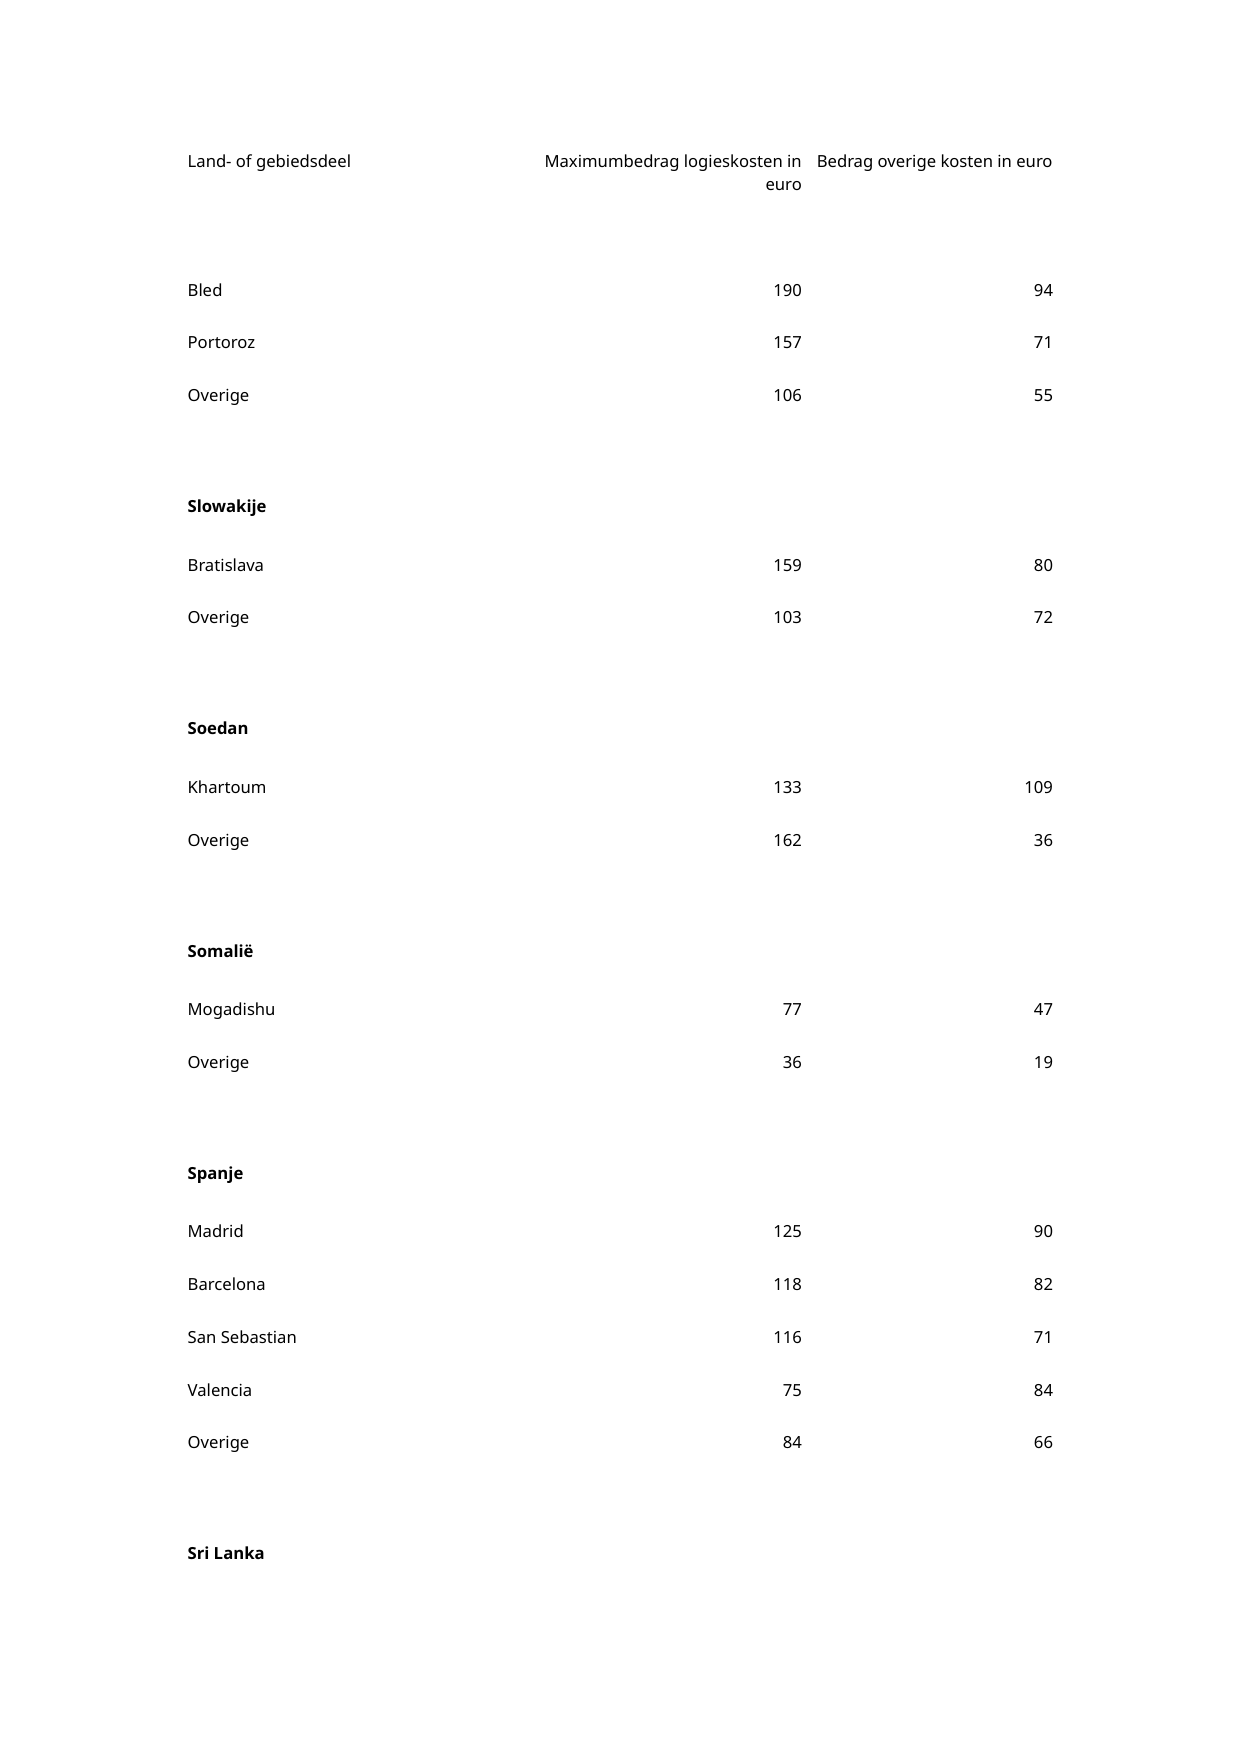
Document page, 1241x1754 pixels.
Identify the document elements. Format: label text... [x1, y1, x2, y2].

table_cell 190 [525, 278, 802, 331]
table_cell 36 [802, 828, 1053, 881]
table_cell [525, 225, 802, 278]
table_cell Madrid [188, 1220, 525, 1273]
table_cell Sri Lanka [188, 1542, 525, 1600]
table_cell [525, 1103, 802, 1162]
table_cell 162 [525, 828, 802, 881]
table_cell [188, 225, 525, 278]
table_cell 82 [802, 1273, 1053, 1325]
table_header Maximumbedrag logieskosten in euro [525, 150, 802, 225]
table_cell 19 [802, 1050, 1053, 1103]
table_cell [188, 881, 525, 939]
table_cell [525, 1542, 802, 1600]
table_cell 84 [525, 1431, 802, 1483]
table_cell Valencia [188, 1378, 525, 1431]
table_cell San Sebastian [188, 1325, 525, 1378]
table_cell 47 [802, 998, 1053, 1050]
table_cell Bratislava [188, 553, 525, 606]
table_cell [188, 659, 525, 717]
table_cell [525, 436, 802, 495]
table_cell 133 [525, 775, 802, 828]
table_cell Overige [188, 606, 525, 658]
table_cell 80 [802, 553, 1053, 606]
table_cell 71 [802, 331, 1053, 383]
table_cell [802, 1542, 1053, 1600]
table_cell 84 [802, 1378, 1053, 1431]
table_cell Overige [188, 384, 525, 436]
table_cell [188, 436, 525, 495]
table_cell 118 [525, 1273, 802, 1325]
table_cell 159 [525, 553, 802, 606]
table_cell [525, 1162, 802, 1220]
table_cell [525, 717, 802, 775]
table_cell Bled [188, 278, 525, 331]
table_cell [802, 1162, 1053, 1220]
table_cell 72 [802, 606, 1053, 658]
table_cell Overige [188, 1050, 525, 1103]
table_cell Portoroz [188, 331, 525, 383]
table_cell 66 [802, 1431, 1053, 1483]
table_cell Somalië [188, 939, 525, 998]
table_cell 71 [802, 1325, 1053, 1378]
table_cell Khartoum [188, 775, 525, 828]
table_cell [802, 659, 1053, 717]
table_cell 77 [525, 998, 802, 1050]
table_header Bedrag overige kosten in euro [802, 150, 1053, 225]
table_cell [802, 1103, 1053, 1162]
table_cell 94 [802, 278, 1053, 331]
table_cell [802, 1484, 1053, 1542]
table_cell [802, 225, 1053, 278]
table_cell Spanje [188, 1162, 525, 1220]
table_cell 55 [802, 384, 1053, 436]
table_cell 36 [525, 1050, 802, 1103]
table_cell 90 [802, 1220, 1053, 1273]
table_cell [525, 1484, 802, 1542]
table_header Land- of gebiedsdeel [188, 150, 525, 225]
table_cell 109 [802, 775, 1053, 828]
table_cell 75 [525, 1378, 802, 1431]
table_cell [802, 436, 1053, 495]
table_cell Soedan [188, 717, 525, 775]
table_cell [525, 495, 802, 553]
table_cell [802, 495, 1053, 553]
table_cell Overige [188, 828, 525, 881]
table_cell [802, 939, 1053, 998]
table_cell [802, 717, 1053, 775]
table_cell Slowakije [188, 495, 525, 553]
table_cell Mogadishu [188, 998, 525, 1050]
table_cell 106 [525, 384, 802, 436]
table_cell Overige [188, 1431, 525, 1483]
table_cell 125 [525, 1220, 802, 1273]
table_cell 103 [525, 606, 802, 658]
table_cell [188, 1484, 525, 1542]
table_cell [525, 939, 802, 998]
table_cell 157 [525, 331, 802, 383]
table_cell [802, 881, 1053, 939]
table_cell Barcelona [188, 1273, 525, 1325]
table_cell [188, 1103, 525, 1162]
table_cell 116 [525, 1325, 802, 1378]
table_cell [525, 659, 802, 717]
table_cell [525, 881, 802, 939]
